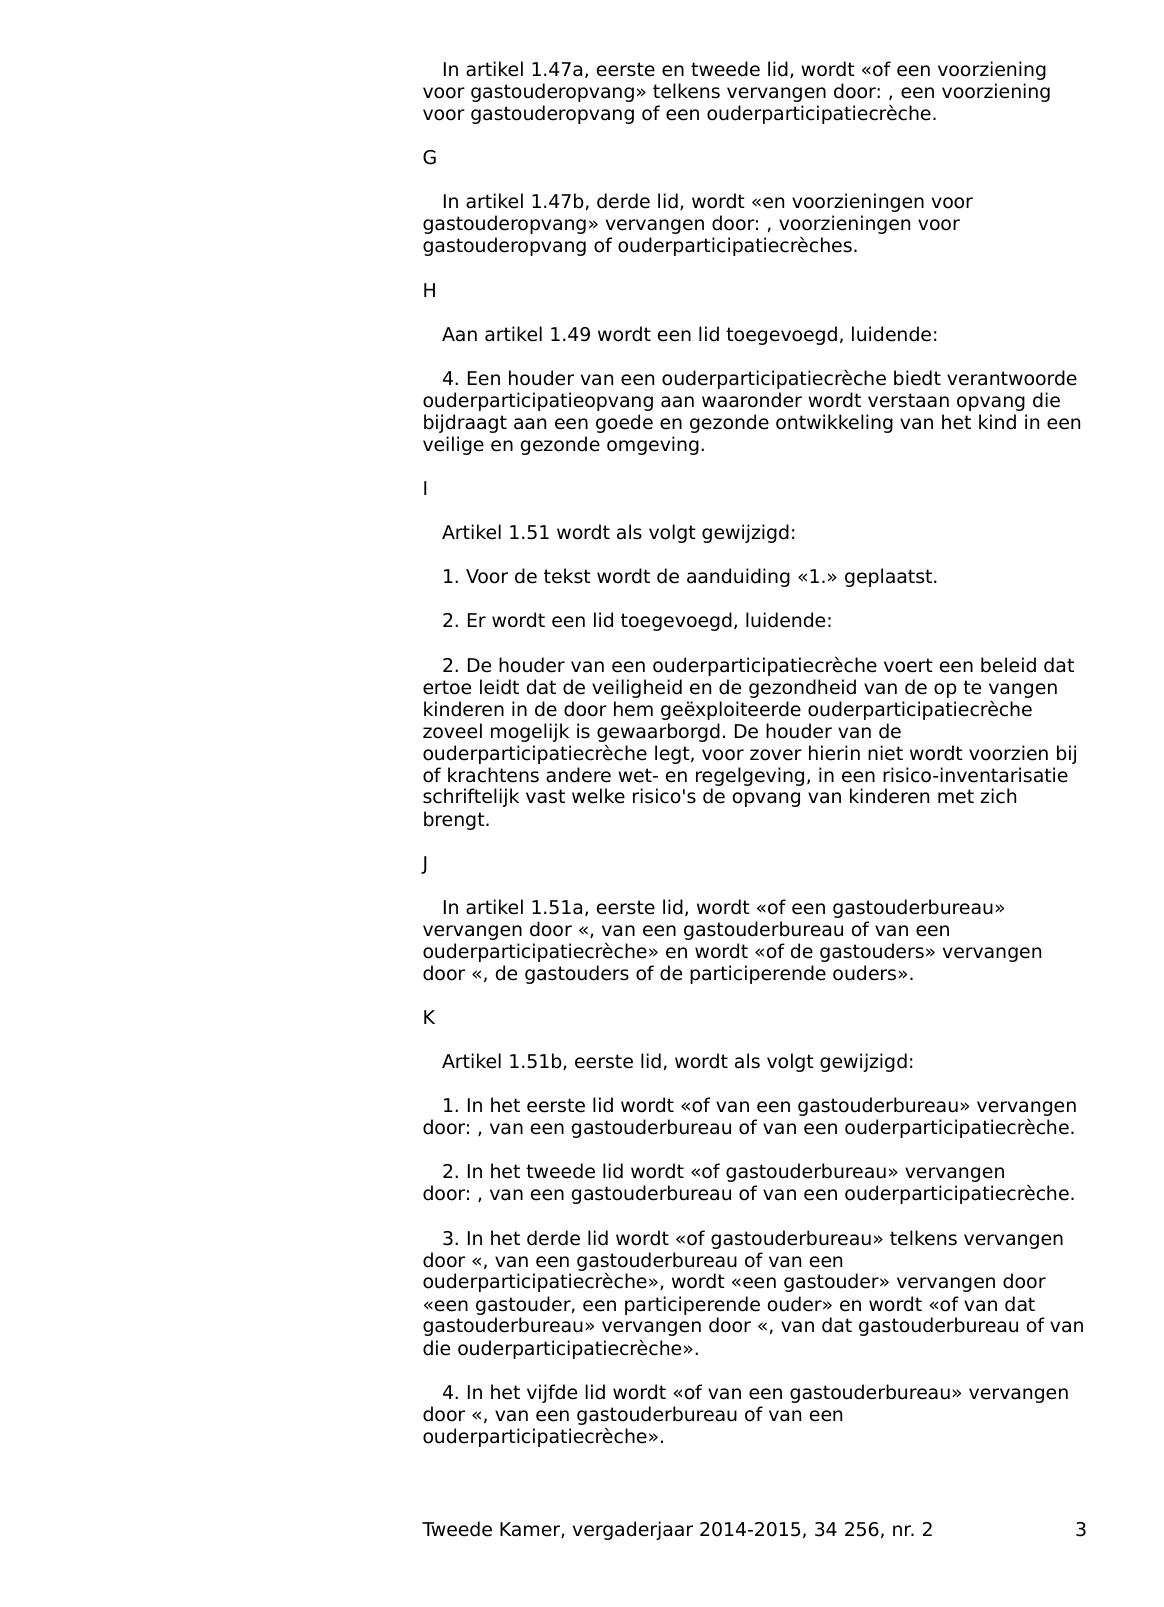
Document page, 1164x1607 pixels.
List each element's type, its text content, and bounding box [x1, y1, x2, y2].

text Aan artikel 1.49 wordt een lid toegevoegd, luidende: [422, 324, 1087, 346]
text 4. Een houder van een ouderparticipatiecrèche biedt verantwoorde ouderparticipatieopvang aan waaronder wordt verstaan opvang die bijdraagt aan een goede en gezonde ontwikkeling van het kind in een veilige en gezonde omgeving. [422, 368, 1087, 456]
text 2. In het tweede lid wordt «of gastouderbureau» vervangen door: , van een gastouderbureau of van een ouderparticipatiecrèche. [422, 1161, 1087, 1205]
text Artikel 1.51 wordt als volgt gewijzigd: [422, 522, 1087, 544]
text 3. In het derde lid wordt «of gastouderbureau» telkens vervangen door «, van een gastouderbureau of van een ouderparticipatiecrèche», wordt «een gastouder» vervangen door «een gastouder, een participerende ouder» en wordt «of van dat gastouderbureau» vervangen door «, van dat gastouderbureau of van die ouderparticipatiecrèche». [422, 1227, 1087, 1359]
text H [422, 279, 1087, 301]
text In artikel 1.51a, eerste lid, wordt «of een gastouderbureau» vervangen door «, van een gastouderbureau of van een ouderparticipatiecrèche» en wordt «of de gastouders» vervangen door «, de gastouders of de participerende ouders». [422, 897, 1087, 985]
text 2. De houder van een ouderparticipatiecrèche voert een beleid dat ertoe leidt dat de veiligheid en de gezondheid van de op te vangen kinderen in de door hem geëxploiteerde ouderparticipatiecrèche zoveel mogelijk is gewaarborgd. De houder van de ouderparticipatiecrèche legt, voor zover hierin niet wordt voorzien bij of krachtens andere wet- en regelgeving, in een risico-inventarisatie schriftelijk vast welke risico's de opvang van kinderen met zich brengt. [422, 654, 1087, 830]
text 1. In het eerste lid wordt «of van een gastouderbureau» vervangen door: , van een gastouderbureau of van een ouderparticipatiecrèche. [422, 1095, 1087, 1139]
text In artikel 1.47b, derde lid, wordt «en voorzieningen voor gastouderopvang» vervangen door: , voorzieningen voor gastouderopvang of ouderparticipatiecrèches. [422, 191, 1087, 257]
text K [422, 1007, 1087, 1029]
text Artikel 1.51b, eerste lid, wordt als volgt gewijzigd: [422, 1051, 1087, 1073]
text J [422, 853, 1087, 874]
text 4. In het vijfde lid wordt «of van een gastouderbureau» vervangen door «, van een gastouderbureau of van een ouderparticipatiecrèche». [422, 1382, 1087, 1447]
text 2. Er wordt een lid toegevoegd, luidende: [422, 610, 1087, 632]
text I [422, 478, 1087, 500]
text G [422, 147, 1087, 169]
text In artikel 1.47a, eerste en tweede lid, wordt «of een voorziening voor gastouderopvang» telkens vervangen door: , een voorziening voor gastouderopvang of een ouderparticipatiecrèche. [422, 59, 1087, 125]
text 1. Voor de tekst wordt de aanduiding «1.» geplaatst. [422, 566, 1087, 588]
